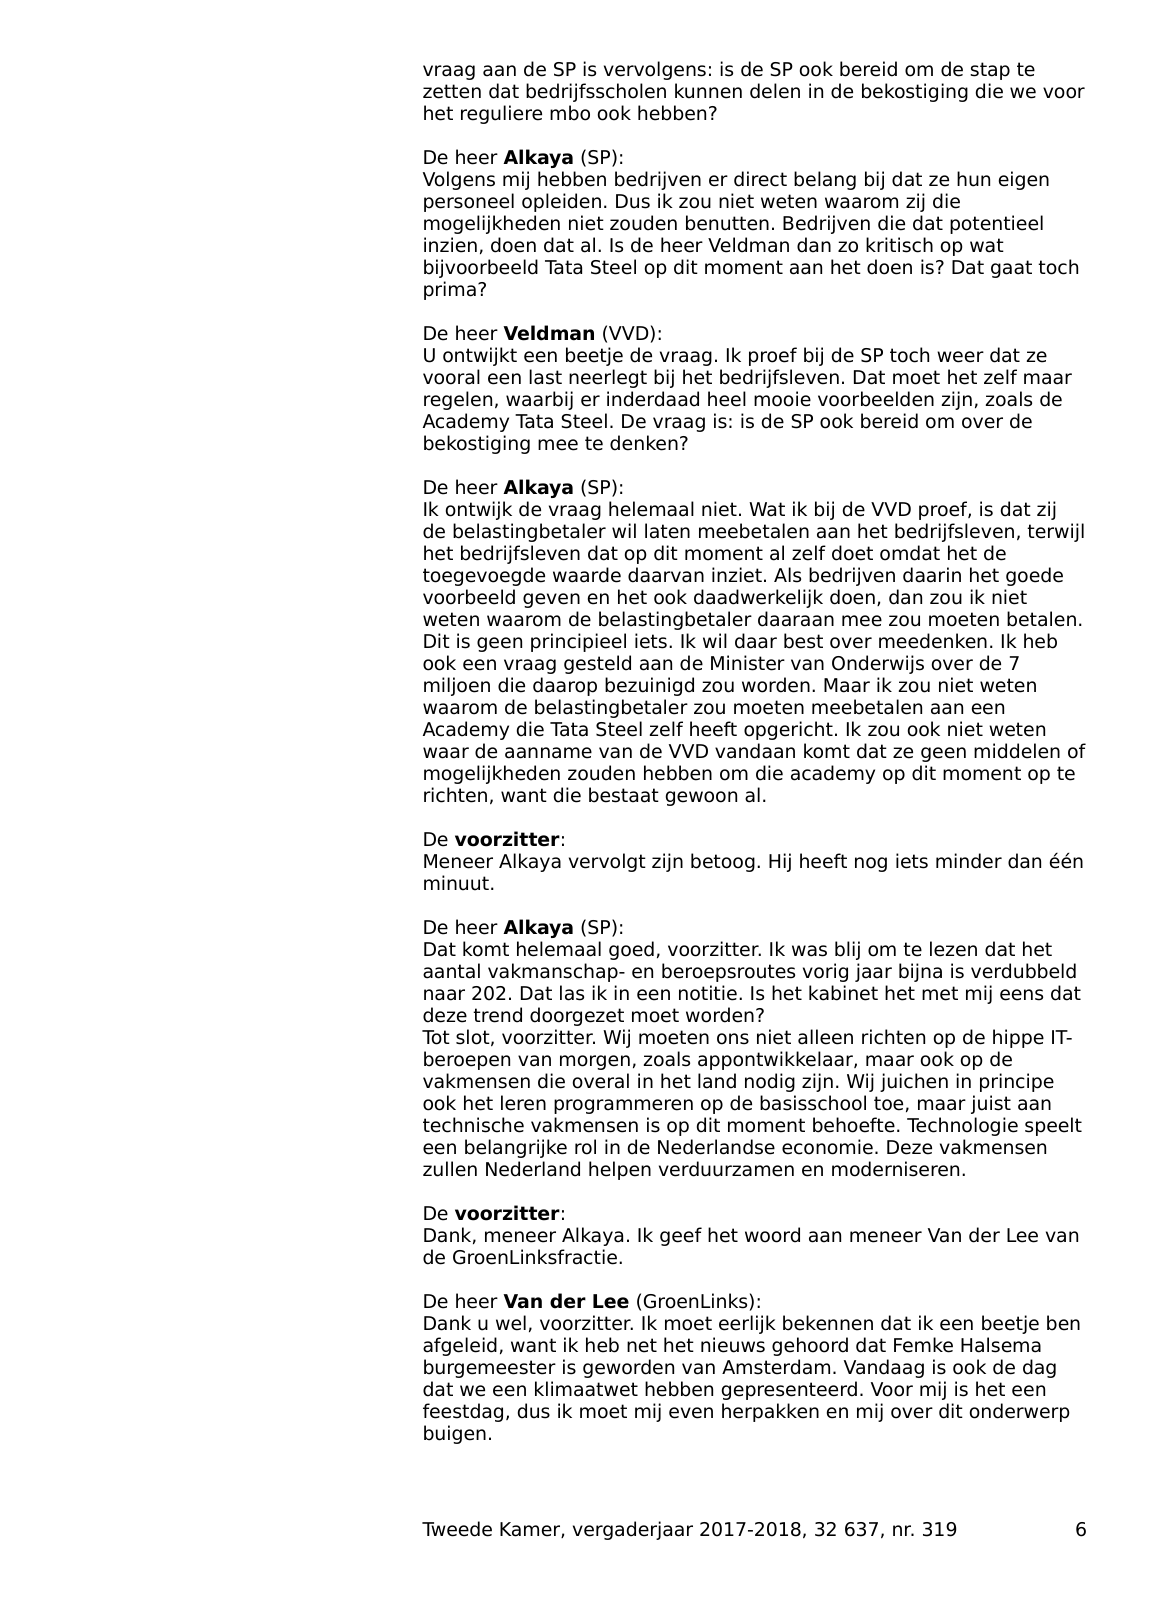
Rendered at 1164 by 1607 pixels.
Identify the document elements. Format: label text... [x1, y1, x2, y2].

text De heer Alkaya (SP): [422, 477, 1087, 499]
text vraag aan de SP is vervolgens: is de SP ook bereid om de stap te zetten dat bedrijfsscholen kunnen delen in de bekostiging die we voor het reguliere mbo ook hebben? [422, 59, 1087, 125]
text Meneer Alkaya vervolgt zijn betoog. Hij heeft nog iets minder dan één minuut. [422, 851, 1087, 895]
text De heer Veldman (VVD): [422, 323, 1087, 345]
text Tot slot, voorzitter. Wij moeten ons niet alleen richten op de hippe IT-beroepen van morgen, zoals appontwikkelaar, maar ook op de vakmensen die overal in het land nodig zijn. Wij juichen in principe ook het leren programmeren op de basisschool toe, maar juist aan technische vakmensen is op dit moment behoefte. Technologie speelt een belangrijke rol in de Nederlandse economie. Deze vakmensen zullen Nederland helpen verduurzamen en moderniseren. [422, 1027, 1087, 1181]
text Ik ontwijk de vraag helemaal niet. Wat ik bij de VVD proef, is dat zij de belastingbetaler wil laten meebetalen aan het bedrijfsleven, terwijl het bedrijfsleven dat op dit moment al zelf doet omdat het de toegevoegde waarde daarvan inziet. Als bedrijven daarin het goede voorbeeld geven en het ook daadwerkelijk doen, dan zou ik niet weten waarom de belastingbetaler daaraan mee zou moeten betalen. Dit is geen principieel iets. Ik wil daar best over meedenken. Ik heb ook een vraag gesteld aan de Minister van Onderwijs over de 7 miljoen die daarop bezuinigd zou worden. Maar ik zou niet weten waarom de belastingbetaler zou moeten meebetalen aan een Academy die Tata Steel zelf heeft opgericht. Ik zou ook niet weten waar de aanname van de VVD vandaan komt dat ze geen middelen of mogelijkheden zouden hebben om die academy op dit moment op te richten, want die bestaat gewoon al. [422, 499, 1087, 807]
text De heer Van der Lee (GroenLinks): [422, 1291, 1087, 1313]
text Volgens mij hebben bedrijven er direct belang bij dat ze hun eigen personeel opleiden. Dus ik zou niet weten waarom zij die mogelijkheden niet zouden benutten. Bedrijven die dat potentieel inzien, doen dat al. Is de heer Veldman dan zo kritisch op wat bijvoorbeeld Tata Steel op dit moment aan het doen is? Dat gaat toch prima? [422, 169, 1087, 301]
text Dat komt helemaal goed, voorzitter. Ik was blij om te lezen dat het aantal vakmanschap- en beroepsroutes vorig jaar bijna is verdubbeld naar 202. Dat las ik in een notitie. Is het kabinet het met mij eens dat deze trend doorgezet moet worden? [422, 939, 1087, 1027]
text U ontwijkt een beetje de vraag. Ik proef bij de SP toch weer dat ze vooral een last neerlegt bij het bedrijfsleven. Dat moet het zelf maar regelen, waarbij er inderdaad heel mooie voorbeelden zijn, zoals de Academy Tata Steel. De vraag is: is de SP ook bereid om over de bekostiging mee te denken? [422, 345, 1087, 455]
text De voorzitter: [422, 829, 1087, 851]
text De heer Alkaya (SP): [422, 147, 1087, 169]
text Dank u wel, voorzitter. Ik moet eerlijk bekennen dat ik een beetje ben afgeleid, want ik heb net het nieuws gehoord dat Femke Halsema burgemeester is geworden van Amsterdam. Vandaag is ook de dag dat we een klimaatwet hebben gepresenteerd. Voor mij is het een feestdag, dus ik moet mij even herpakken en mij over dit onderwerp buigen. [422, 1313, 1087, 1445]
text De voorzitter: [422, 1203, 1087, 1225]
text De heer Alkaya (SP): [422, 917, 1087, 939]
text Dank, meneer Alkaya. Ik geef het woord aan meneer Van der Lee van de GroenLinksfractie. [422, 1225, 1087, 1269]
